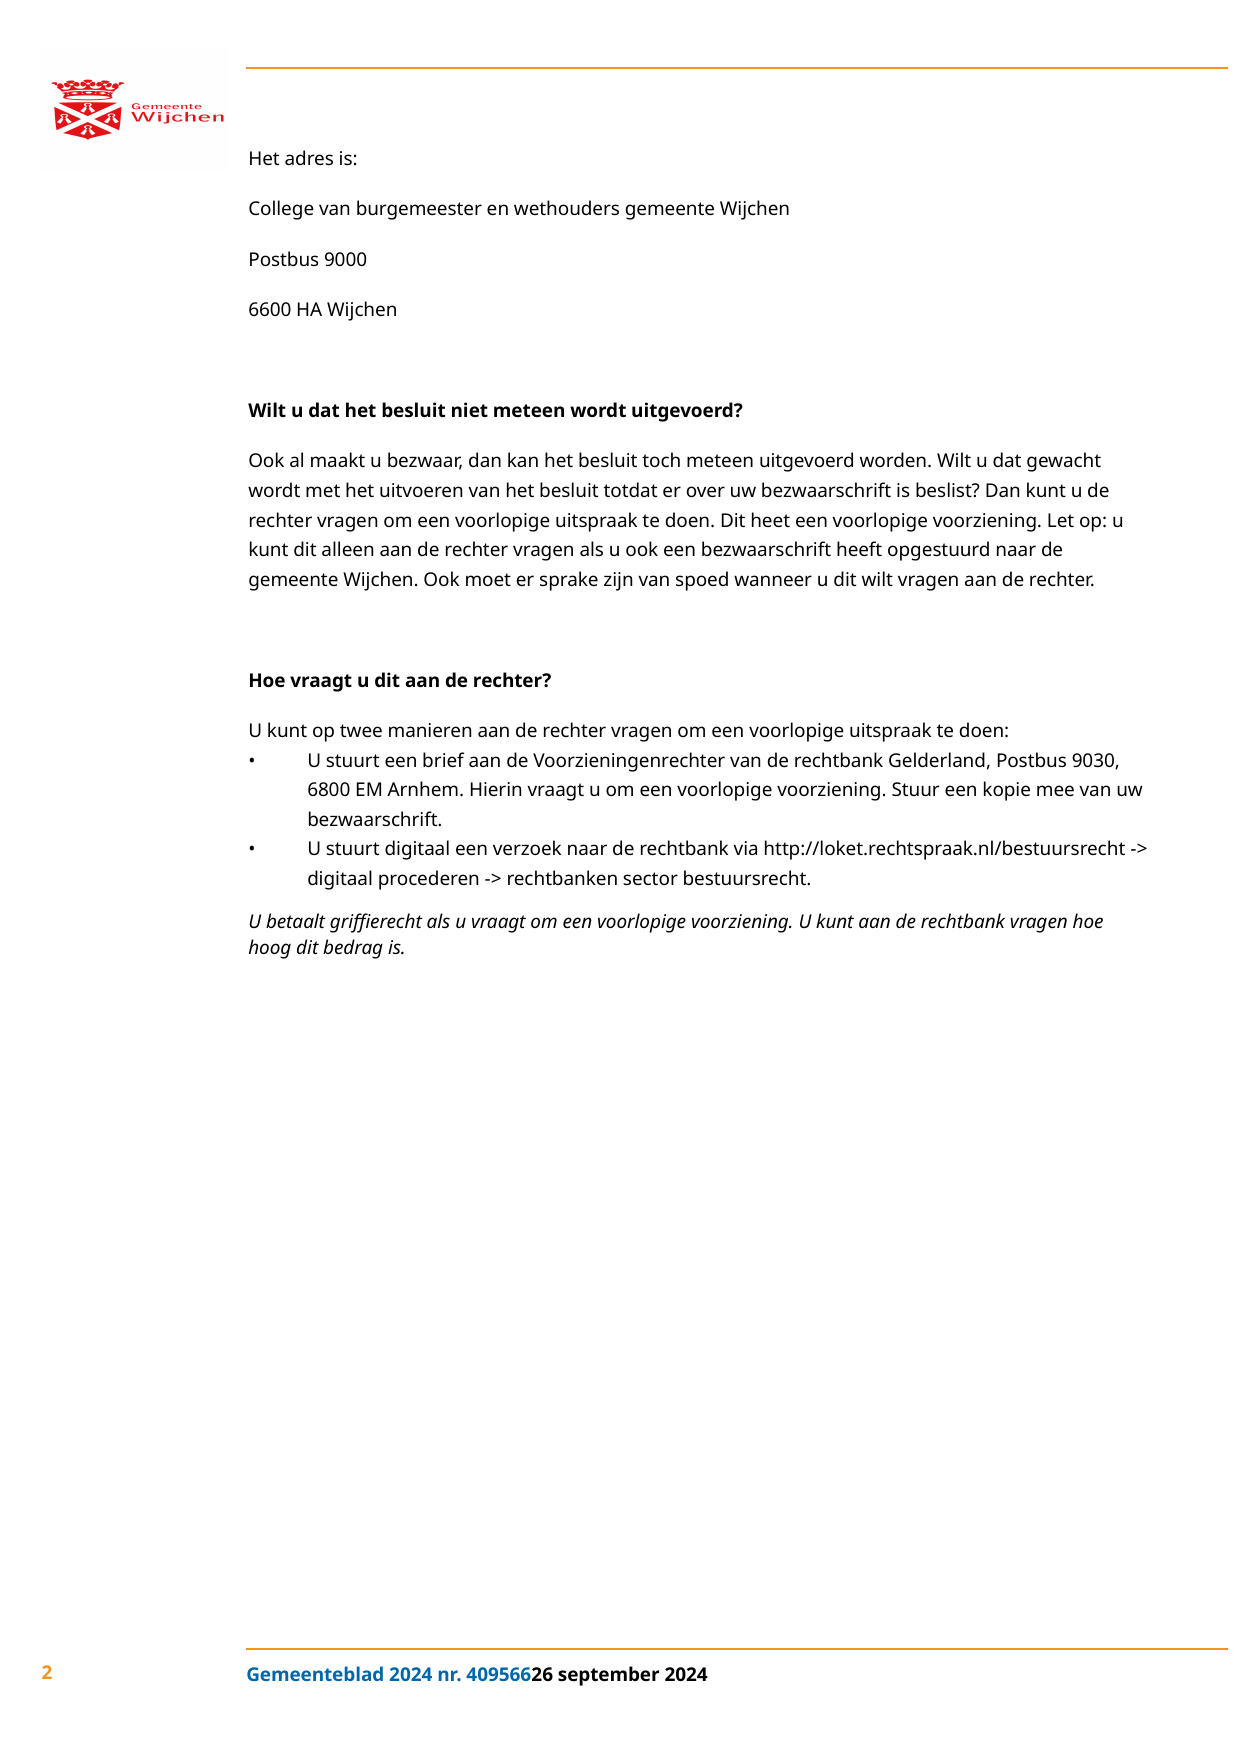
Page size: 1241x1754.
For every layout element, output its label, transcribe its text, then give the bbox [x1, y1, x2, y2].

list U stuurt digitaal een verzoek naar de rechtbank via http://loket.rechtspraak.nl/bestuursrecht -> digitaal procederen -> rechtbanken sector bestuursrecht. [248, 836, 1152, 891]
text Ook al maakt u bezwaar, dan kan het besluit toch meteen uitgevoerd worden. Wilt u dat gewacht wordt met het uitvoeren van het besluit totdat er over uw bezwaarschrift is beslist? Dan kunt u de rechter vragen om een voorlopige uitspraak te doen. Dit heet een voorlopige voorziening. Let op: u kunt dit alleen aan de rechter vragen als u ook een bezwaarschrift heeft opgestuurd naar de gemeente Wijchen. Ook moet er sprake zijn van spoed wanneer u dit wilt vragen aan de rechter. [248, 448, 1152, 592]
text College van burgemeester en wethouders gemeente Wijchen [248, 196, 1152, 221]
text Postbus 9000 [248, 246, 1152, 272]
text Hoe vraagt u dit aan de rechter? [248, 667, 1152, 693]
picture [41, 47, 231, 172]
list U stuurt een brief aan de Voorzieningenrechter van de rechtbank Gelderland, Postbus 9030, 6800 EM Arnhem. Hierin vraagt u om een voorlopige voorziening. Stuur een kopie mee van uw bezwaarschrift. [248, 747, 1152, 832]
text Het adres is: [248, 145, 1152, 171]
text Wilt u dat het besluit niet meteen wordt uitgevoerd? [248, 397, 1152, 423]
text U betaalt griffierecht als u vraagt om een voorlopige voorziening. U kunt aan de rechtbank vragen hoe hoog dit bedrag is. [248, 908, 1152, 960]
text 6600 HA Wijchen [248, 296, 1152, 322]
text U kunt op twee manieren aan de rechter vragen om een voorlopige uitspraak te doen: [248, 717, 1152, 743]
